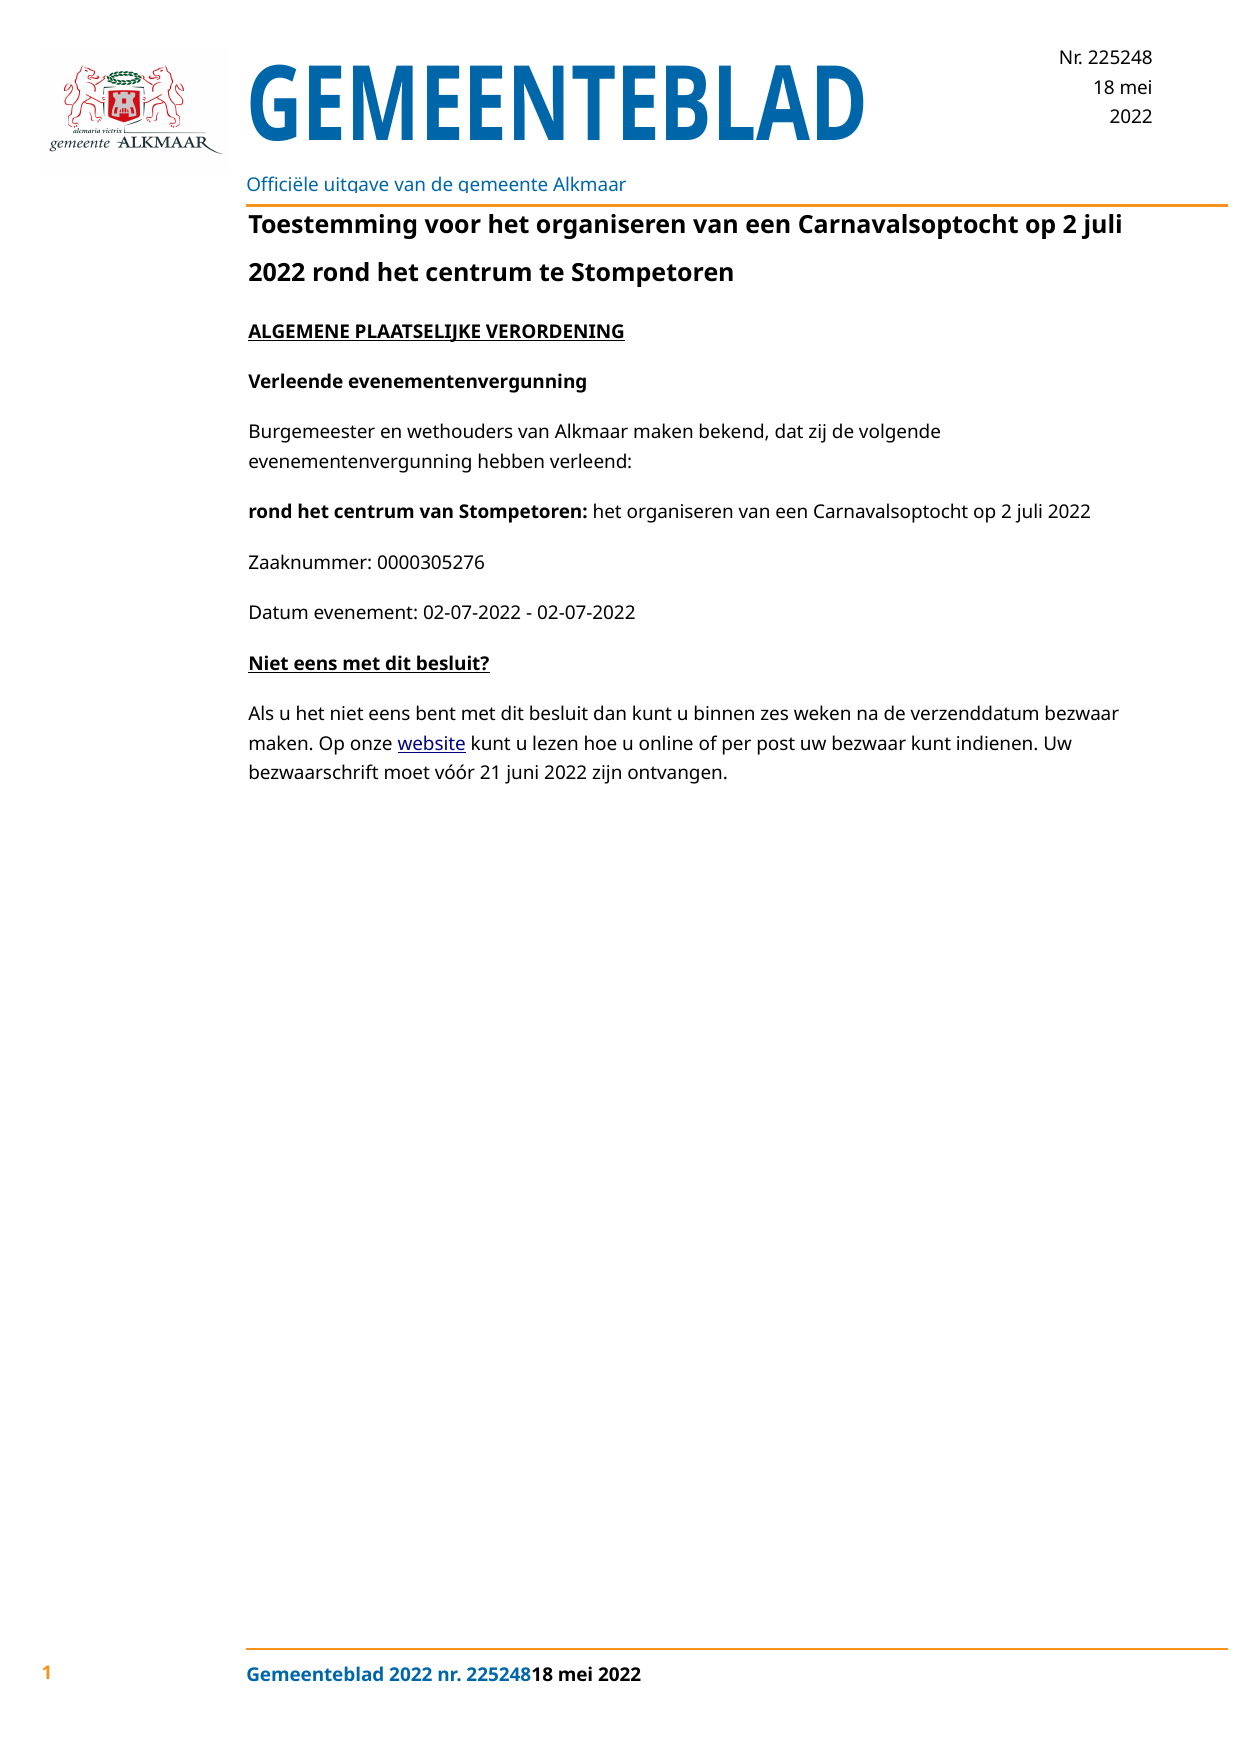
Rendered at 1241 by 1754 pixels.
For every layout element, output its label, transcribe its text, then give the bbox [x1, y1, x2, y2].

text Datum evenement: 02-07-2022 - 02-07-2022 [248, 599, 1152, 625]
text Verleende evenementenvergunning [248, 368, 1152, 394]
text Niet eens met dit besluit? [248, 650, 1152, 676]
picture [41, 47, 231, 172]
text Als u het niet eens bent met dit besluit dan kunt u binnen zes weken na de verzenddatum bezwaar maken. Op onze website kunt u lezen hoe u online of per post uw bezwaar kunt indienen. Uw bezwaarschrift moet vóór 21 juni 2022 zijn ontvangen. [248, 700, 1152, 785]
text rond het centrum van Stompetoren: het organiseren van een Carnavalsoptocht op 2 juli 2022 [248, 499, 1152, 524]
text Toestemming voor het organiseren van een Carnavalsoptocht op 2 juli 2022 rond het centrum te Stompetoren [248, 207, 1152, 288]
text Burgemeester en wethouders van Alkmaar maken bekend, dat zij de volgende evenementenvergunning hebben verleend: [248, 419, 1152, 474]
text ALGEMENE PLAATSELIJKE VERORDENING [248, 318, 1152, 344]
text Zaaknummer: 0000305276 [248, 549, 1152, 575]
